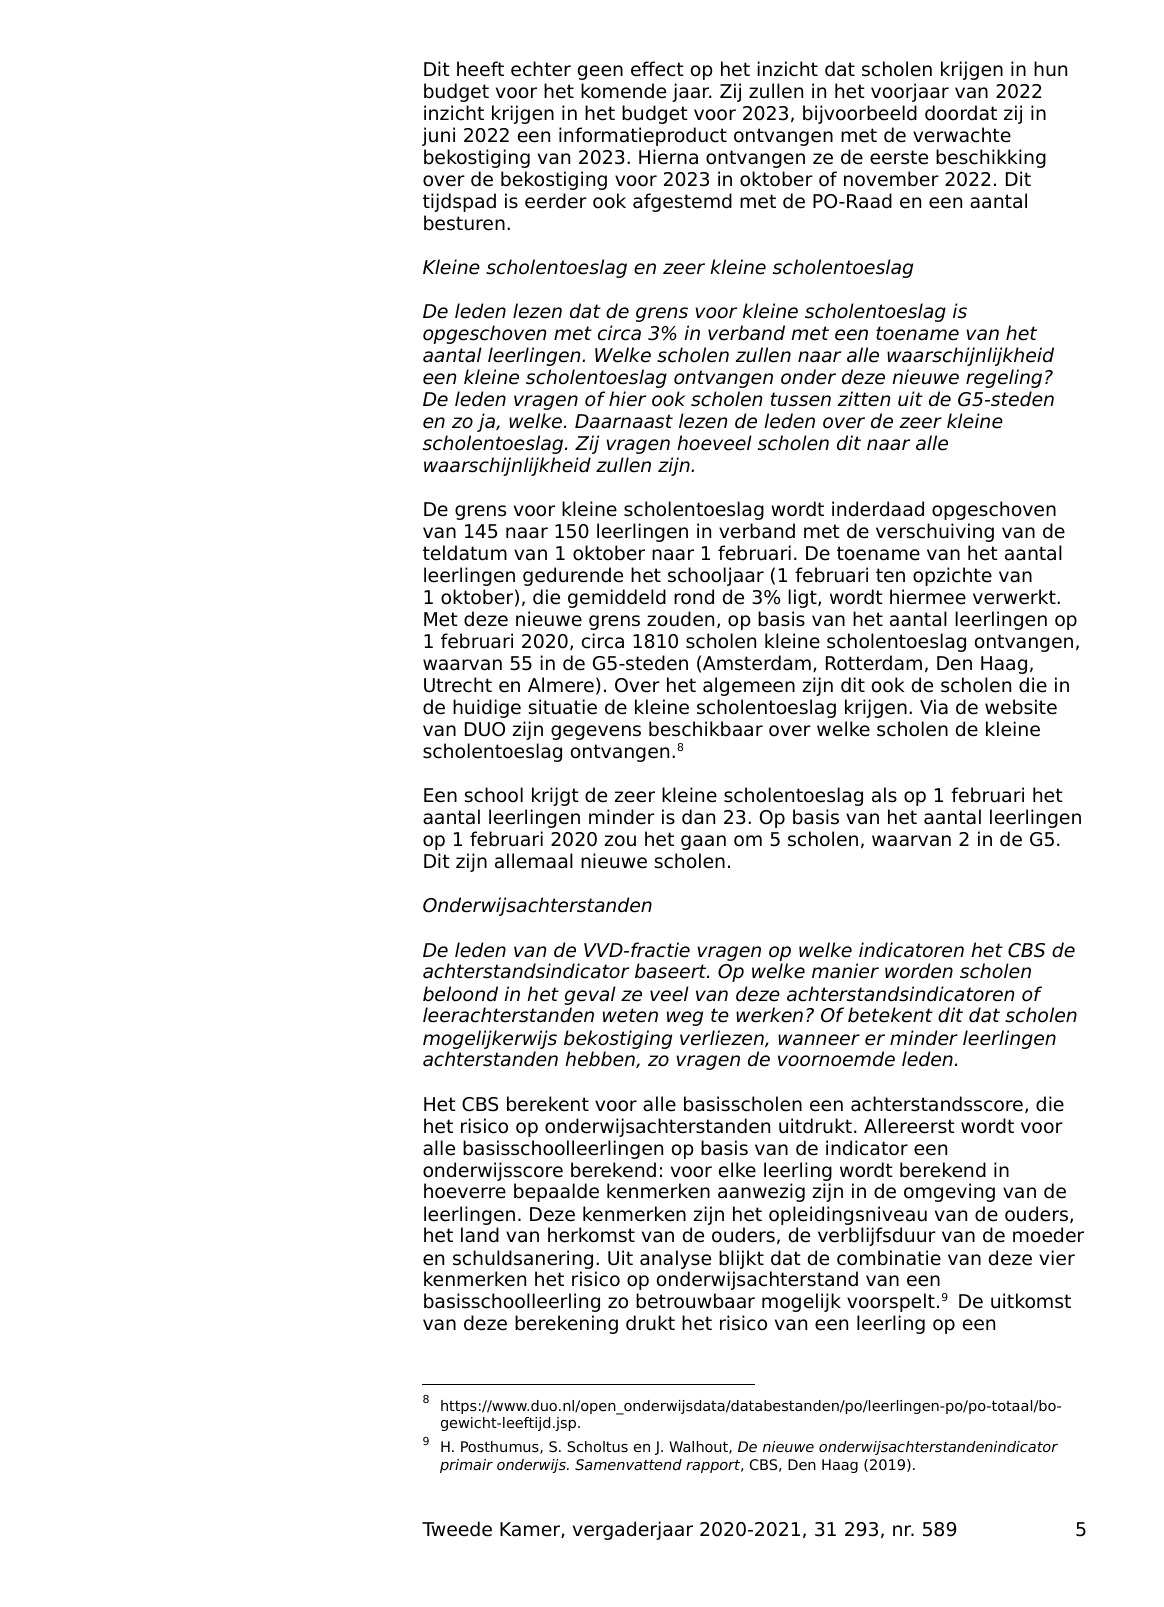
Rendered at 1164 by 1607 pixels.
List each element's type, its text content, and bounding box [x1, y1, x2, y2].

text https://www.duo.nl/open_onderwijsdata/databestanden/po/leerlingen-po/po-totaal/bo-gewicht-leeftijd.jsp. [422, 1393, 1087, 1432]
text De leden lezen dat de grens voor kleine scholentoeslag is opgeschoven met circa 3% in verband met een toename van het aantal leerlingen. Welke scholen zullen naar alle waarschijnlijkheid een kleine scholentoeslag ontvangen onder deze nieuwe regeling? De leden vragen of hier ook scholen tussen zitten uit de G5-steden en zo ja, welke. Daarnaast lezen de leden over de zeer kleine scholentoeslag. Zij vragen hoeveel scholen dit naar alle waarschijnlijkheid zullen zijn. [422, 301, 1087, 477]
subtitle Kleine scholentoeslag en zeer kleine scholentoeslag [422, 257, 1087, 279]
text Het CBS berekent voor alle basisscholen een achterstandsscore, die het risico op onderwijsachterstanden uitdrukt. Allereerst wordt voor alle basisschoolleerlingen op basis van de indicator een onderwijsscore berekend: voor elke leerling wordt berekend in hoeverre bepaalde kenmerken aanwezig zijn in de omgeving van de leerlingen. Deze kenmerken zijn het opleidingsniveau van de ouders, het land van herkomst van de ouders, de verblijfsduur van de moeder en schuldsanering. Uit analyse blijkt dat de combinatie van deze vier kenmerken het risico op onderwijsachterstand van een basisschoolleerling zo betrouwbaar mogelijk voorspelt. De uitkomst van deze berekening drukt het risico van een leerling op een [422, 1093, 1087, 1335]
text De leden van de VVD-fractie vragen op welke indicatoren het CBS de achterstandsindicator baseert. Op welke manier worden scholen beloond in het geval ze veel van deze achterstandsindicatoren of leerachterstanden weten weg te werken? Of betekent dit dat scholen mogelijkerwijs bekostiging verliezen, wanneer er minder leerlingen achterstanden hebben, zo vragen de voornoemde leden. [422, 939, 1087, 1071]
text Dit heeft echter geen effect op het inzicht dat scholen krijgen in hun budget voor het komende jaar. Zij zullen in het voorjaar van 2022 inzicht krijgen in het budget voor 2023, bijvoorbeeld doordat zij in juni 2022 een informatieproduct ontvangen met de verwachte bekostiging van 2023. Hierna ontvangen ze de eerste beschikking over de bekostiging voor 2023 in oktober of november 2022. Dit tijdspad is eerder ook afgestemd met de PO-Raad en een aantal besturen. [422, 59, 1087, 235]
text H. Posthumus, S. Scholtus en J. Walhout, De nieuwe onderwijsachterstandenindicator primair onderwijs. Samenvattend rapport, CBS, Den Haag (2019). [422, 1435, 1087, 1474]
text De grens voor kleine scholentoeslag wordt inderdaad opgeschoven van 145 naar 150 leerlingen in verband met de verschuiving van de teldatum van 1 oktober naar 1 februari. De toename van het aantal leerlingen gedurende het schooljaar (1 februari ten opzichte van 1 oktober), die gemiddeld rond de 3% ligt, wordt hiermee verwerkt. Met deze nieuwe grens zouden, op basis van het aantal leerlingen op 1 februari 2020, circa 1810 scholen kleine scholentoeslag ontvangen, waarvan 55 in de G5-steden (Amsterdam, Rotterdam, Den Haag, Utrecht en Almere). Over het algemeen zijn dit ook de scholen die in de huidige situatie de kleine scholentoeslag krijgen. Via de website van DUO zijn gegevens beschikbaar over welke scholen de kleine scholentoeslag ontvangen. [422, 499, 1087, 763]
text Een school krijgt de zeer kleine scholentoeslag als op 1 februari het aantal leerlingen minder is dan 23. Op basis van het aantal leerlingen op 1 februari 2020 zou het gaan om 5 scholen, waarvan 2 in de G5. Dit zijn allemaal nieuwe scholen. [422, 785, 1087, 873]
subtitle Onderwijsachterstanden [422, 895, 1087, 917]
